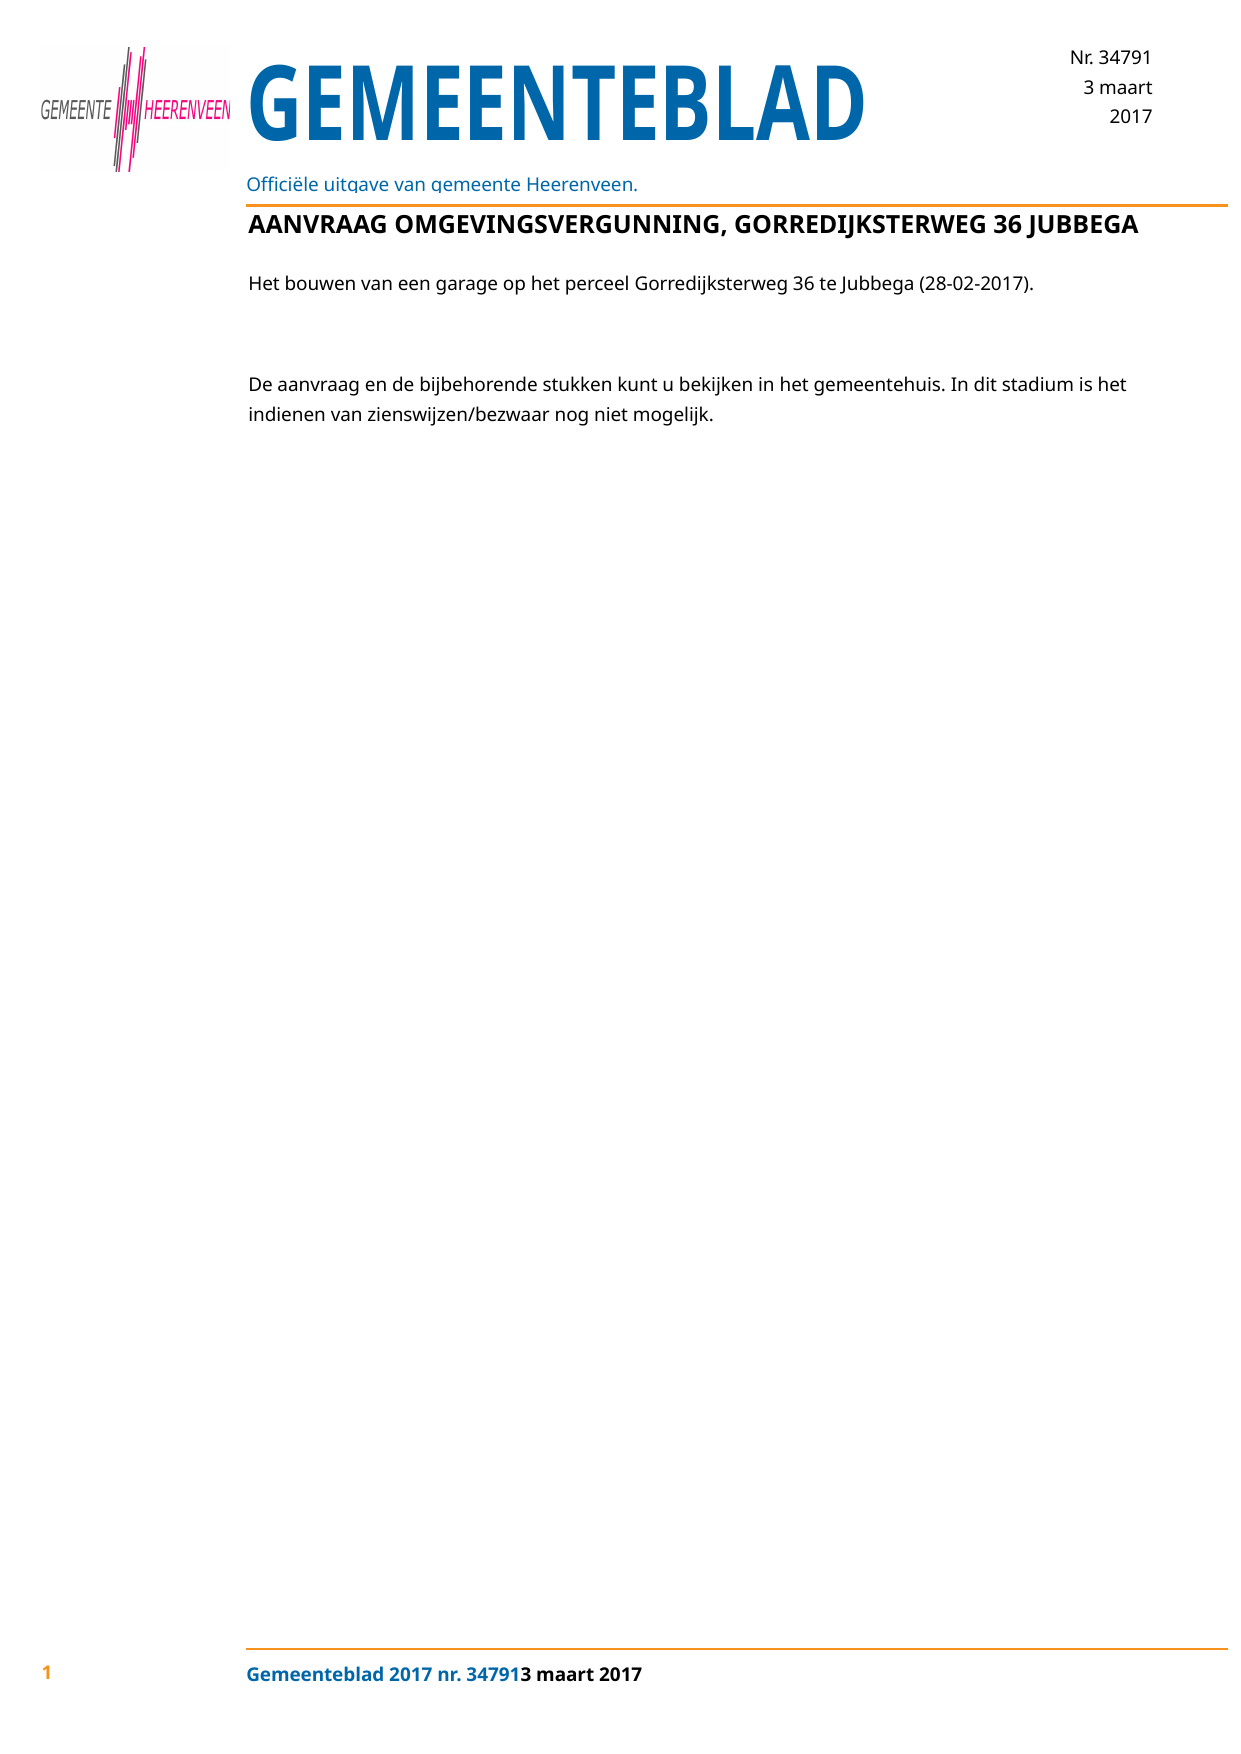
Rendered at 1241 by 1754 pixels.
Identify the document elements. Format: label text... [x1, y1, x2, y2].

picture [41, 47, 231, 172]
text AANVRAAG OMGEVINGSVERGUNNING, GORREDIJKSTERWEG 36 JUBBEGA [248, 207, 1152, 241]
text Het bouwen van een garage op het perceel Gorredijksterweg 36 te Jubbega (28-02-2017). [248, 270, 1152, 296]
text De aanvraag en de bijbehorende stukken kunt u bekijken in het gemeentehuis. In dit stadium is het indienen van zienswijzen/bezwaar nog niet mogelijk. [248, 371, 1152, 426]
